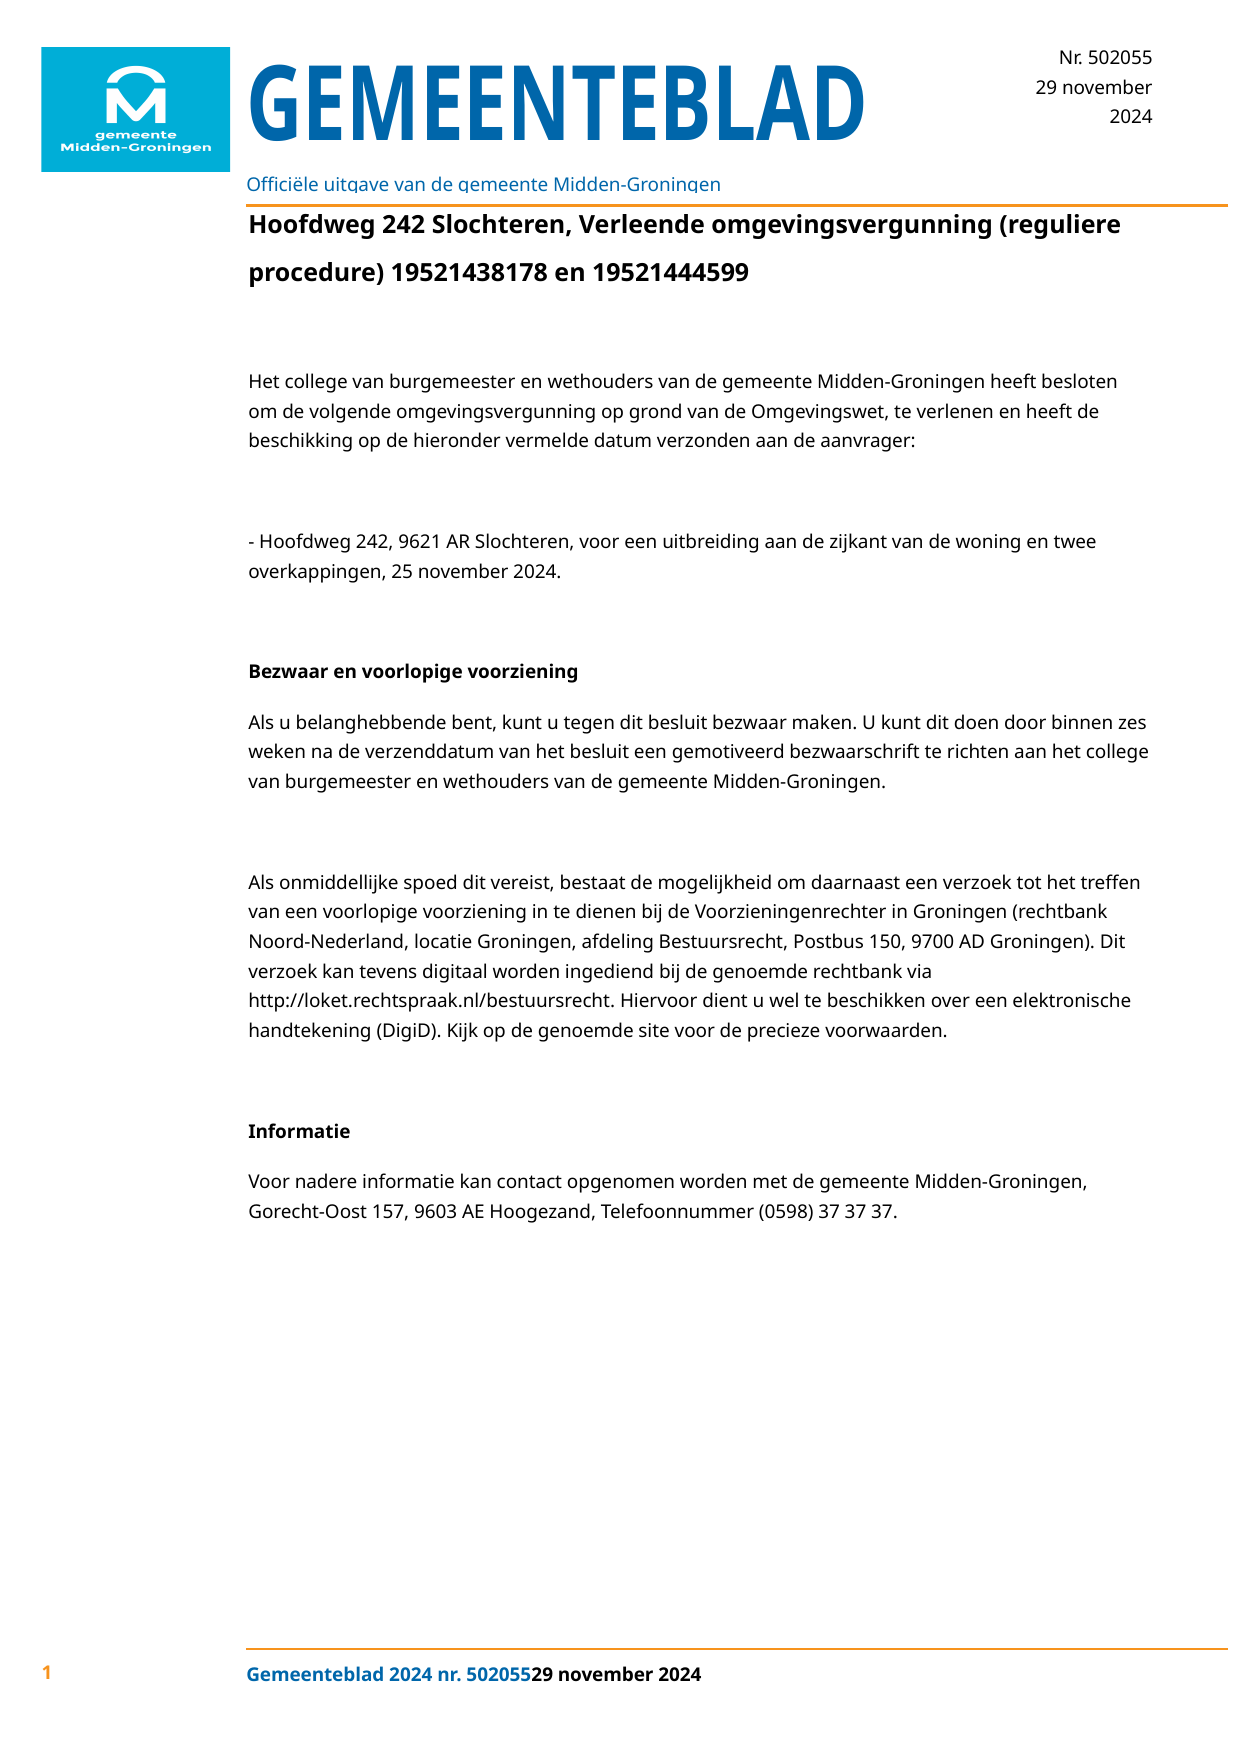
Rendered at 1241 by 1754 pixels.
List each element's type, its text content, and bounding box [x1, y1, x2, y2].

text Als onmiddellijke spoed dit vereist, bestaat de mogelijkheid om daarnaast een verzoek tot het treffen van een voorlopige voorziening in te dienen bij de Voorzieningenrechter in Groningen (rechtbank Noord-Nederland, locatie Groningen, afdeling Bestuursrecht, Postbus 150, 9700 AD Groningen). Dit verzoek kan tevens digitaal worden ingediend bij de genoemde rechtbank via http://loket.rechtspraak.nl/bestuursrecht. Hiervoor dient u wel te beschikken over een elektronische handtekening (DigiD). Kijk op de genoemde site voor de precieze voorwaarden. [248, 869, 1152, 1043]
picture [184, 146, 190, 153]
text Informatie [248, 1118, 1152, 1144]
picture [108, 66, 164, 82]
text Voor nadere informatie kan contact opgenomen worden met de gemeente Midden-Groningen, Gorecht-Oost 157, 9603 AE Hoogezand, Telefoonnummer (0598) 37 37 37. [248, 1168, 1152, 1224]
text Hoofdweg 242 Slochteren, Verleende omgevingsvergunning (reguliere procedure) 19521438178 en 19521444599 [248, 207, 1152, 288]
text Als u belanghebbende bent, kunt u tegen dit besluit bezwaar maken. U kunt dit doen door binnen zes weken na de verzenddatum van het besluit een gemotiveerd bezwaarschrift te richten aan het college van burgemeester en wethouders van de gemeente Midden-Groningen. [248, 709, 1152, 794]
text Het college van burgemeester en wethouders van de gemeente Midden-Groningen heeft besloten om de volgende omgevingsvergunning op grond van de Omgevingswet, te verlenen en heeft de beschikking op de hieronder vermelde datum verzonden aan de aanvrager: [248, 368, 1152, 453]
text Bezwaar en voorlopige voorziening [248, 659, 1152, 684]
picture [107, 89, 165, 122]
text - Hoofdweg 242, 9621 AR Slochteren, voor een uitbreiding aan de zijkant van de woning en twee overkappingen, 25 november 2024. [248, 528, 1152, 584]
